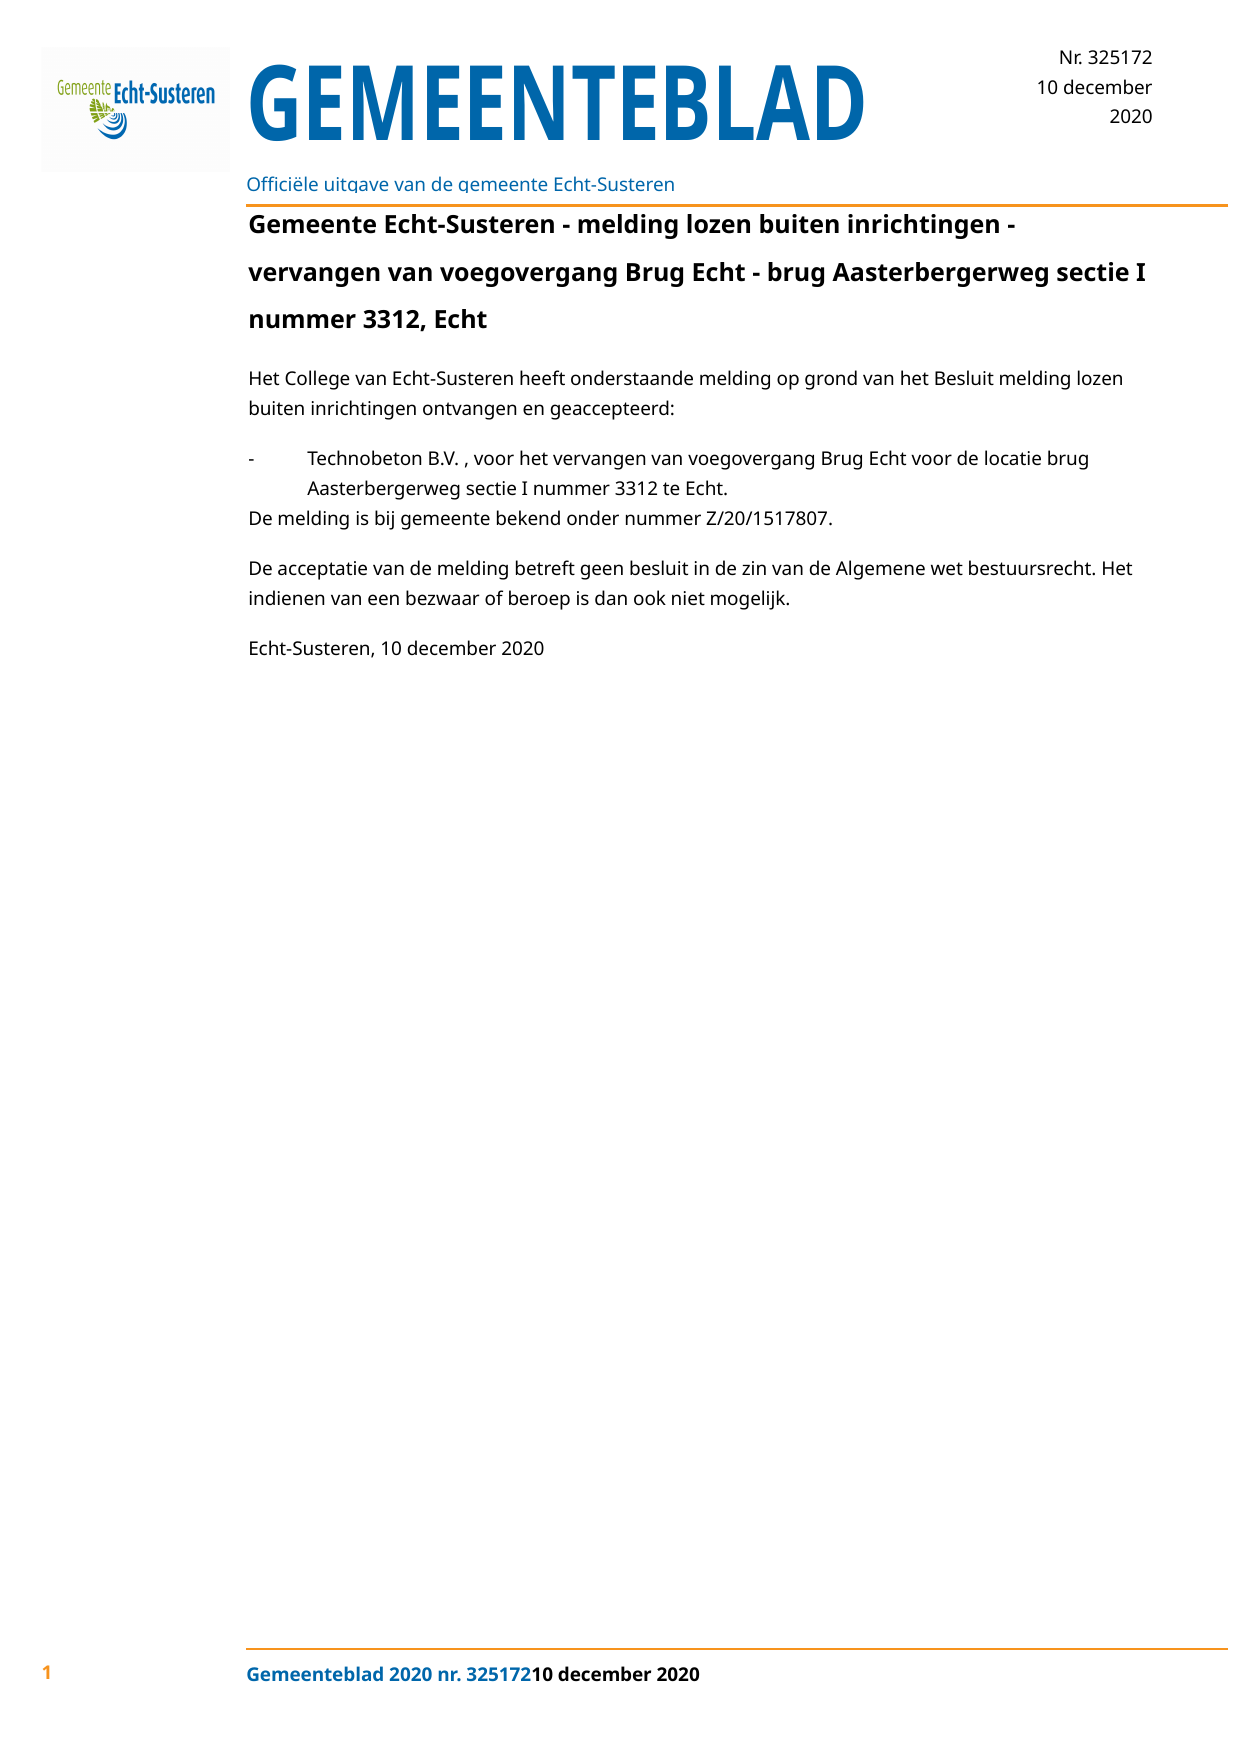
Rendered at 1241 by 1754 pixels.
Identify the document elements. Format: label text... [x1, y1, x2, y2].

text Het College van Echt-Susteren heeft onderstaande melding op grond van het Besluit melding lozen buiten inrichtingen ontvangen en geaccepteerd: [248, 366, 1152, 421]
text Echt-Susteren, 10 december 2020 [248, 635, 1152, 661]
picture [41, 47, 231, 172]
text De melding is bij gemeente bekend onder nummer Z/20/1517807. [248, 505, 1152, 530]
text De acceptatie van de melding betreft geen besluit in de zin van de Algemene wet bestuursrecht. Het indienen van een bezwaar of beroep is dan ook niet mogelijk. [248, 555, 1152, 610]
text Gemeente Echt-Susteren - melding lozen buiten inrichtingen - vervangen van voegovergang Brug Echt - brug Aasterbergerweg sectie I nummer 3312, Echt [248, 207, 1152, 336]
list Technobeton B.V. , voor het vervangen van voegovergang Brug Echt voor de locatie brug Aasterbergerweg sectie I nummer 3312 te Echt. [248, 446, 1152, 501]
